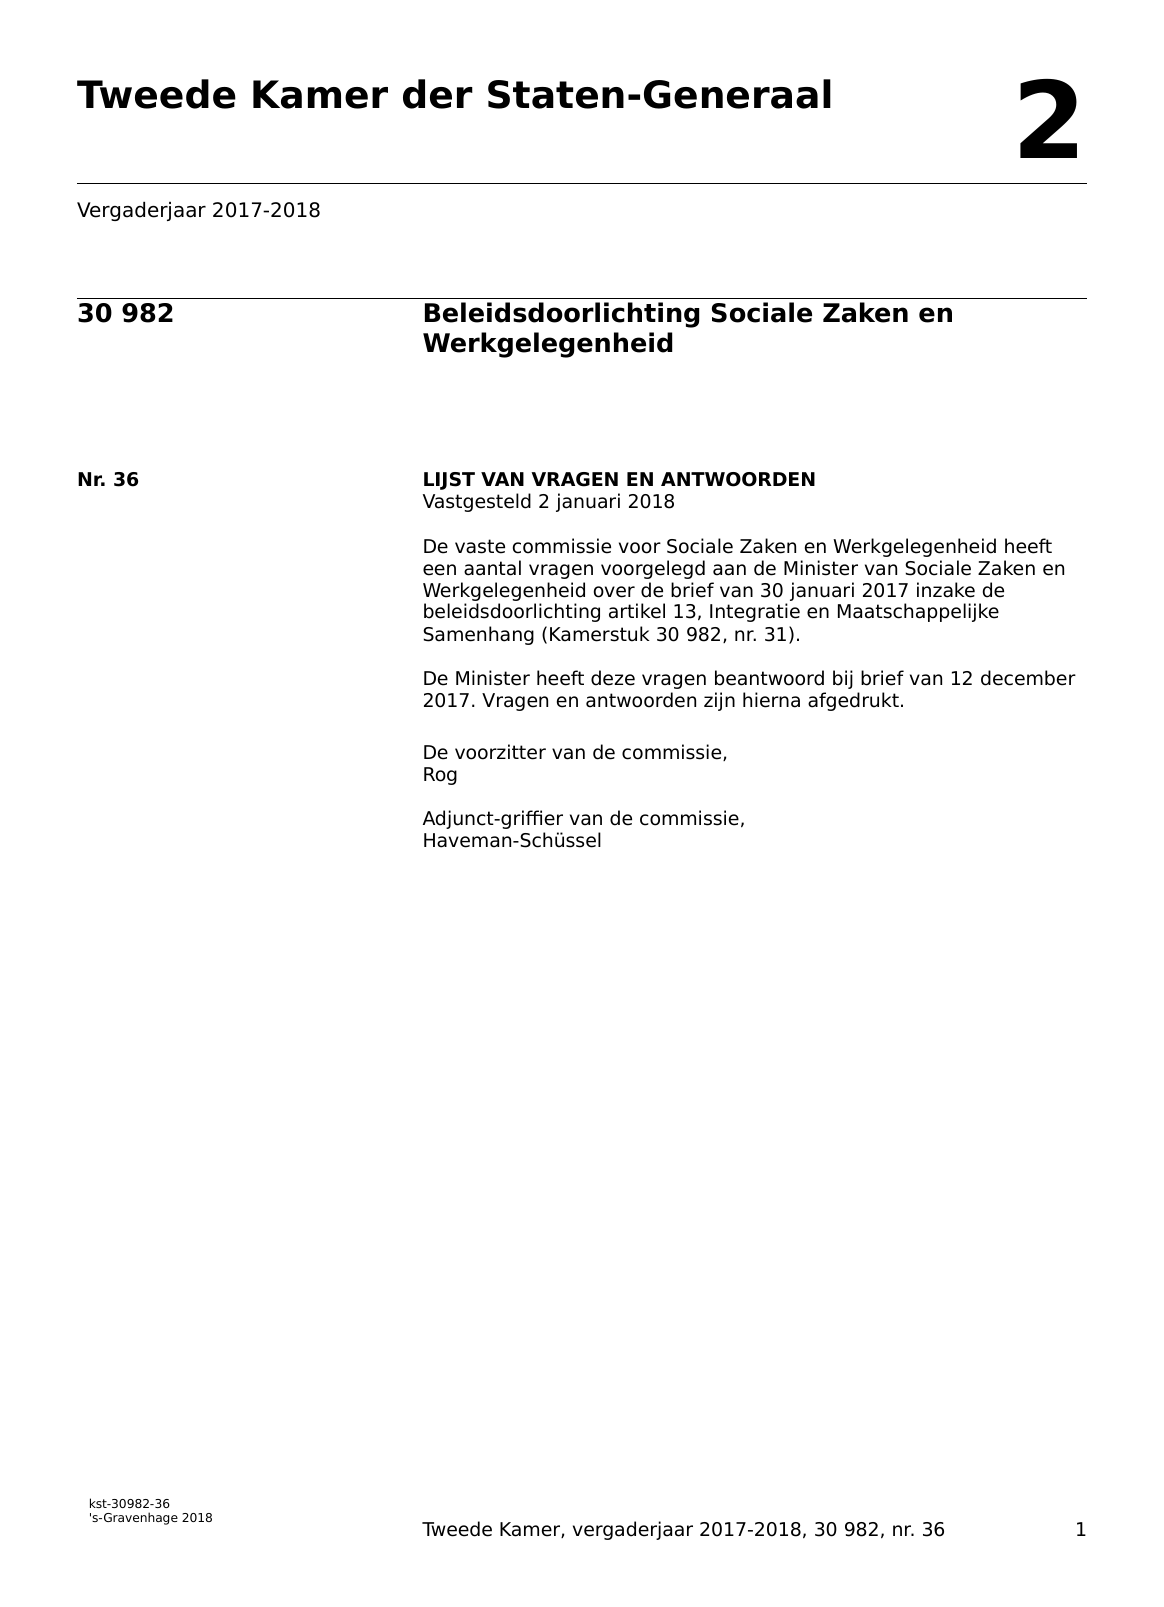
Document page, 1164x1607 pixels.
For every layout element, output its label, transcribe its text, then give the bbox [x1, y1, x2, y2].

text De Minister heeft deze vragen beantwoord bij brief van 12 december 2017. Vragen en antwoorden zijn hierna afgedrukt. [422, 668, 1087, 712]
table_header Tweede Kamer der Staten-Generaal [77, 59, 886, 183]
subtitle Nr. 36 LIJST VAN VRAGEN EN ANTWOORDEN [77, 469, 1087, 491]
table_cell Vergaderjaar 2017-2018 [77, 184, 1087, 298]
text kst-30982-36 [88, 1497, 323, 1511]
text Adjunct-griffier van de commissie, Haveman-Schüssel [422, 808, 1087, 852]
text De vaste commissie voor Sociale Zaken en Werkgelegenheid heeft een aantal vragen voorgelegd aan de Minister van Sociale Zaken en Werkgelegenheid over de brief van 30 januari 2017 inzake de beleidsdoorlichting artikel 13, Integratie en Maatschappelijke Samenhang (Kamerstuk 30 982, nr. 31). [422, 536, 1087, 645]
text 's-Gravenhage 2018 [88, 1511, 323, 1525]
subtitle 30 982 Beleidsdoorlichting Sociale Zaken en Werkgelegenheid [77, 299, 1087, 358]
table_header 2 [886, 59, 1087, 183]
text De voorzitter van de commissie, Rog [422, 742, 1087, 786]
text Vastgesteld 2 januari 2018 [422, 491, 1087, 513]
